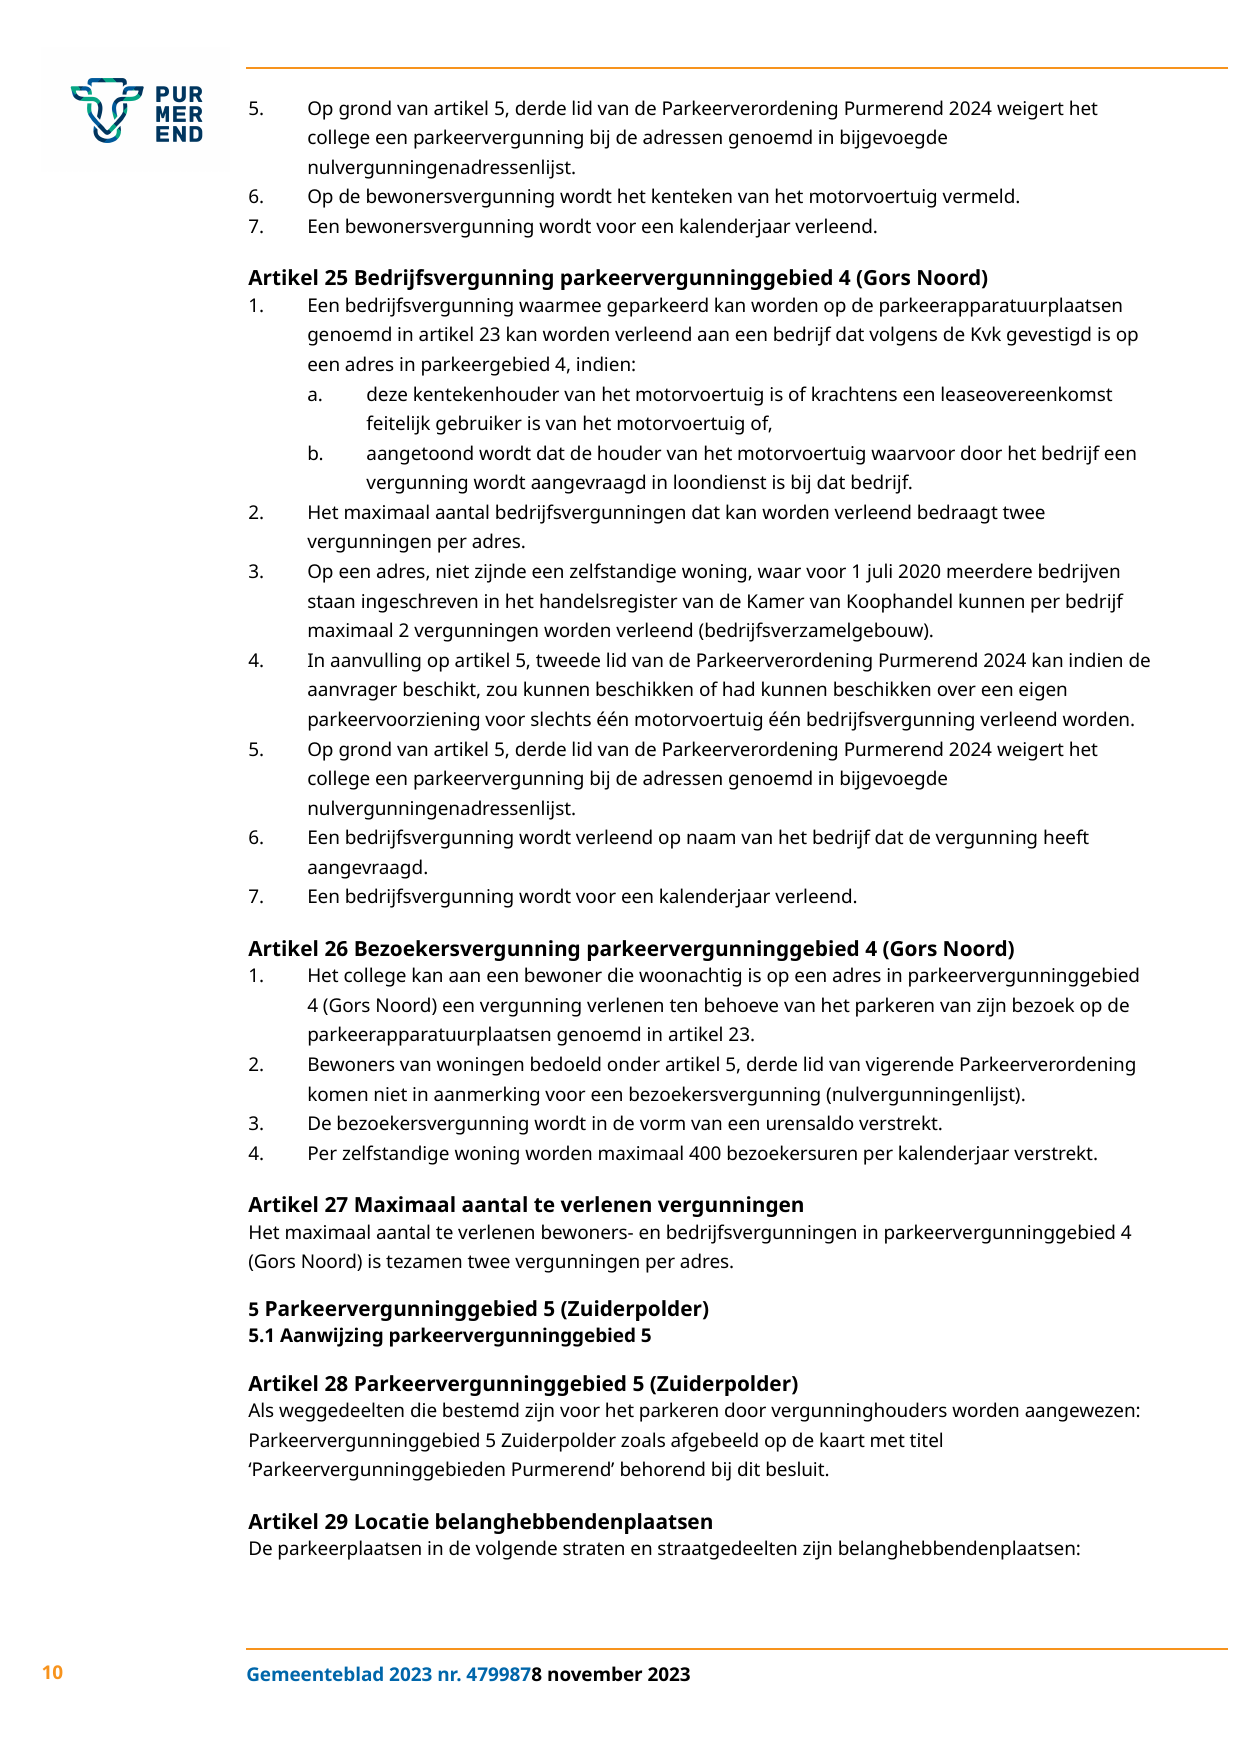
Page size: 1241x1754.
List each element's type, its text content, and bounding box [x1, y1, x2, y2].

text Artikel 27 Maximaal aantal te verlenen vergunningen [248, 1190, 1152, 1219]
list Het college kan aan een bewoner die woonachtig is op een adres in parkeervergunninggebied 4 (Gors Noord) een vergunning verlenen ten behoeve van het parkeren van zijn bezoek op de parkeerapparatuurplaatsen genoemd in artikel 23. [248, 962, 1152, 1047]
list Een bedrijfsvergunning wordt voor een kalenderjaar verleend. [248, 884, 1152, 909]
text 5.1 Aanwijzing parkeervergunninggebied 5 [248, 1322, 1152, 1348]
list Het maximaal aantal bedrijfsvergunningen dat kan worden verleend bedraagt twee vergunningen per adres. [248, 499, 1152, 554]
text Artikel 29 Locatie belanghebbendenplaatsen [248, 1507, 1152, 1536]
text Artikel 25 Bedrijfsvergunning parkeervergunninggebied 4 (Gors Noord) [248, 263, 1152, 292]
text Het maximaal aantal te verlenen bewoners- en bedrijfsvergunningen in parkeervergunninggebied 4 (Gors Noord) is tezamen twee vergunningen per adres. [248, 1219, 1152, 1274]
list De bezoekersvergunning wordt in de vorm van een urensaldo verstrekt. [248, 1110, 1152, 1136]
list Op een adres, niet zijnde een zelfstandige woning, waar voor 1 juli 2020 meerdere bedrijven staan ingeschreven in het handelsregister van de Kamer van Koophandel kunnen per bedrijf maximaal 2 vergunningen worden verleend (bedrijfsverzamelgebouw). [248, 558, 1152, 643]
list Op grond van artikel 5, derde lid van de Parkeerverordening Purmerend 2024 weigert het college een parkeervergunning bij de adressen genoemd in bijgevoegde nulvergunningenadressenlijst. [248, 95, 1152, 180]
list Een bewonersvergunning wordt voor een kalenderjaar verleend. [248, 213, 1152, 239]
list Een bedrijfsvergunning wordt verleend op naam van het bedrijf dat de vergunning heeft aangevraagd. [248, 824, 1152, 880]
list Op de bewonersvergunning wordt het kenteken van het motorvoertuig vermeld. [248, 183, 1152, 209]
text 5 Parkeervergunninggebied 5 (Zuiderpolder) [248, 1294, 1152, 1322]
list Op grond van artikel 5, derde lid van de Parkeerverordening Purmerend 2024 weigert het college een parkeervergunning bij de adressen genoemd in bijgevoegde nulvergunningenadressenlijst. [248, 736, 1152, 821]
list deze kentekenhouder van het motorvoertuig is of krachtens een leaseovereenkomst feitelijk gebruiker is van het motorvoertuig of, [307, 381, 1152, 436]
text Artikel 26 Bezoekersvergunning parkeervergunninggebied 4 (Gors Noord) [248, 934, 1152, 962]
text Artikel 28 Parkeervergunninggebied 5 (Zuiderpolder) [248, 1369, 1152, 1397]
list In aanvulling op artikel 5, tweede lid van de Parkeerverordening Purmerend 2024 kan indien de aanvrager beschikt, zou kunnen beschikken of had kunnen beschikken over een eigen parkeervoorziening voor slechts één motorvoertuig één bedrijfsvergunning verleend worden. [248, 647, 1152, 732]
text Als weggedeelten die bestemd zijn voor het parkeren door vergunninghouders worden aangewezen: Parkeervergunninggebied 5 Zuiderpolder zoals afgebeeld op de kaart met titel ‘Parkeervergunninggebieden Purmerend’ behorend bij dit besluit. [248, 1397, 1152, 1482]
list Een bedrijfsvergunning waarmee geparkeerd kan worden op de parkeerapparatuurplaatsen genoemd in artikel 23 kan worden verleend aan een bedrijf dat volgens de Kvk gevestigd is op een adres in parkeergebied 4, indien: [248, 292, 1152, 377]
picture [41, 47, 231, 172]
list aangetoond wordt dat de houder van het motorvoertuig waarvoor door het bedrijf een vergunning wordt aangevraagd in loondienst is bij dat bedrijf. [307, 440, 1152, 495]
list Bewoners van woningen bedoeld onder artikel 5, derde lid van vigerende Parkeerverordening komen niet in aanmerking voor een bezoekersvergunning (nulvergunningenlijst). [248, 1051, 1152, 1107]
list Per zelfstandige woning worden maximaal 400 bezoekersuren per kalenderjaar verstrekt. [248, 1140, 1152, 1166]
text De parkeerplaatsen in de volgende straten en straatgedeelten zijn belanghebbendenplaatsen: [248, 1536, 1152, 1561]
